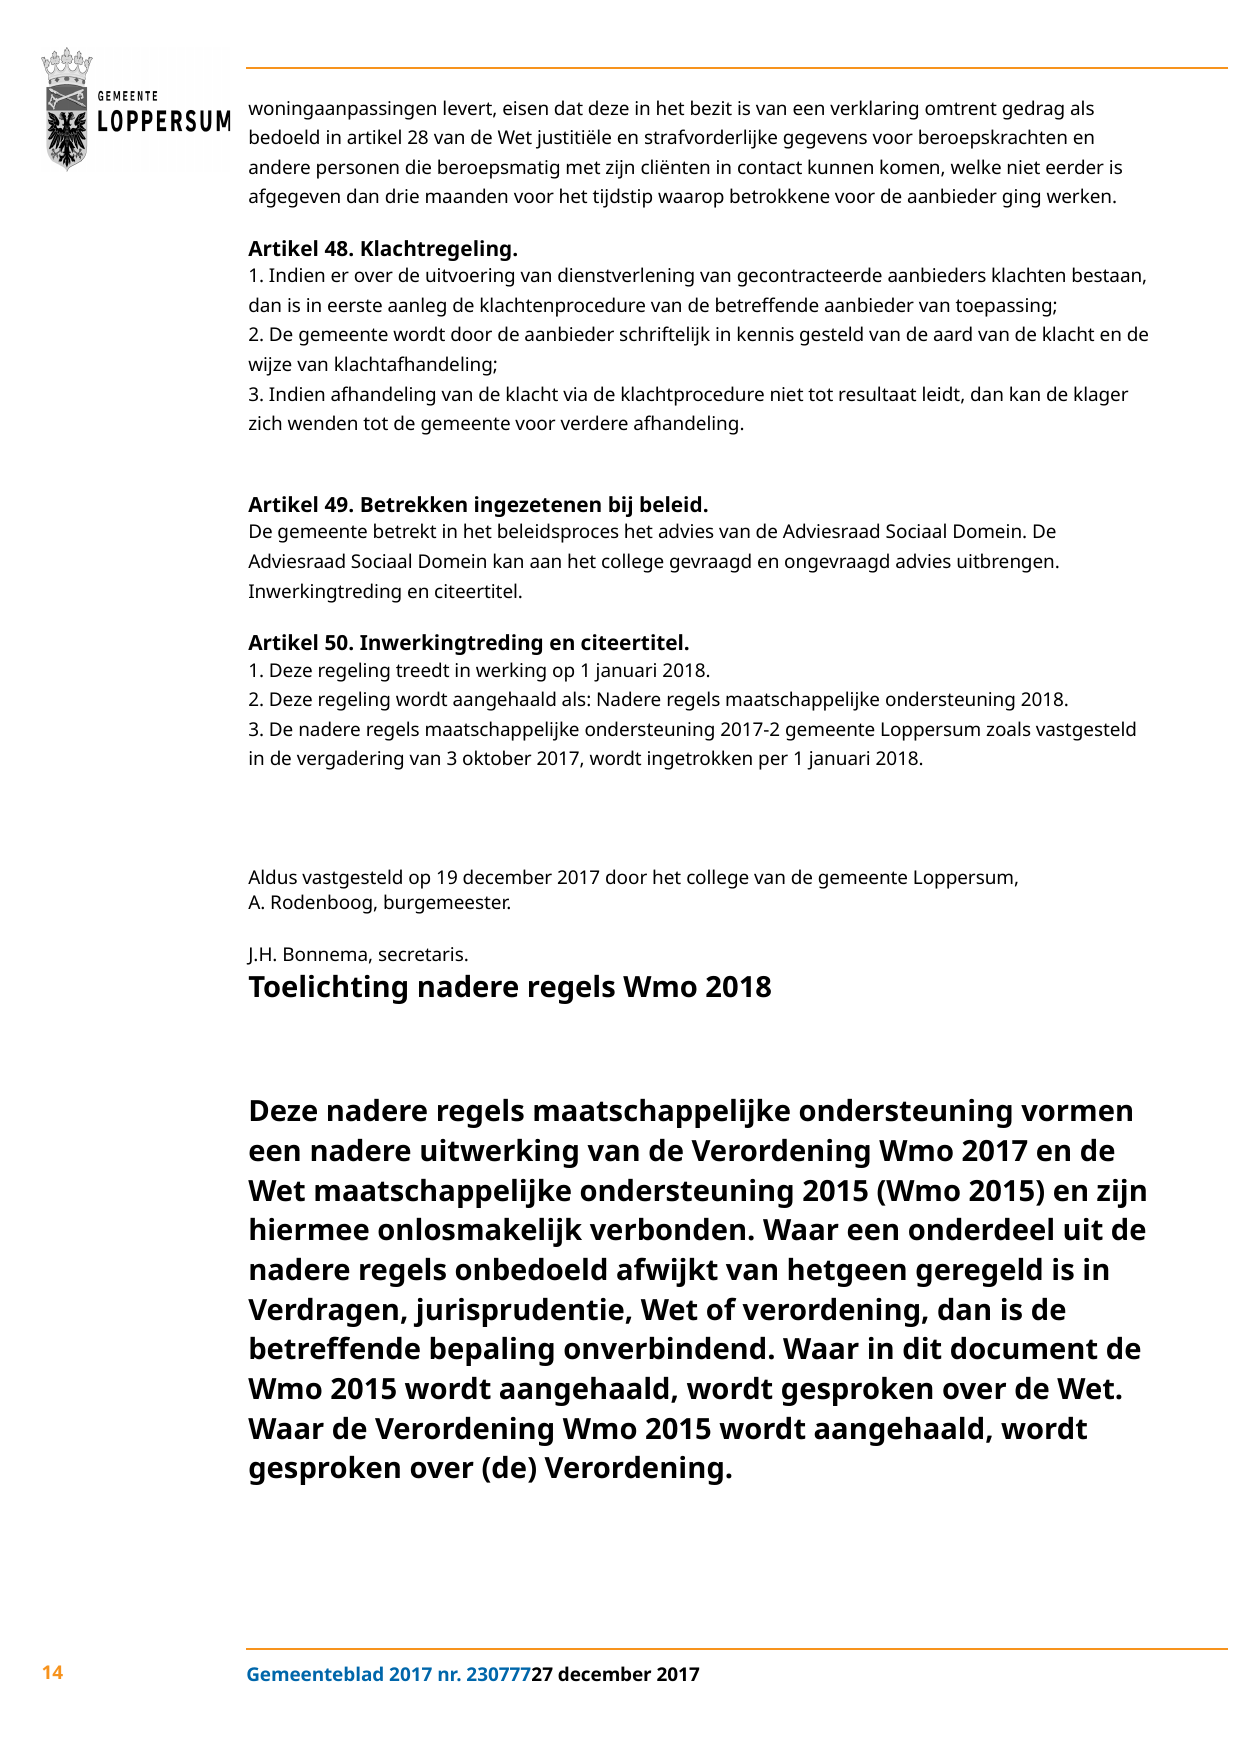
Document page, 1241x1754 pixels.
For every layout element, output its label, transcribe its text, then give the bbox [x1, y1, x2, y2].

text woningaanpassingen levert, eisen dat deze in het bezit is van een verklaring omtrent gedrag als bedoeld in artikel 28 van de Wet justitiële en strafvorderlijke gegevens voor beroepskrachten en andere personen die beroepsmatig met zijn cliënten in contact kunnen komen, welke niet eerder is afgegeven dan drie maanden voor het tijdstip waarop betrokkene voor de aanbieder ging werken. [248, 95, 1152, 209]
text De gemeente betrekt in het beleidsproces het advies van de Adviesraad Sociaal Domein. De Adviesraad Sociaal Domein kan aan het college gevraagd en ongevraagd advies uitbrengen. [248, 519, 1152, 574]
text Artikel 49. Betrekken ingezetenen bij beleid. [248, 490, 1152, 519]
text 1. Deze regeling treedt in werking op 1 januari 2018. [248, 657, 1152, 682]
text 1. Indien er over de uitvoering van dienstverlening van gecontracteerde aanbieders klachten bestaan, dan is in eerste aanleg de klachtenprocedure van de betreffende aanbieder van toepassing; [248, 262, 1152, 318]
text A. Rodenboog, burgemeester. [248, 889, 1152, 915]
text 3. Indien afhandeling van de klacht via de klachtprocedure niet tot resultaat leidt, dan kan de klager zich wenden tot de gemeente voor verdere afhandeling. [248, 381, 1152, 436]
text J.H. Bonnema, secretaris. [248, 941, 1152, 967]
text Aldus vastgesteld op 19 december 2017 door het college van de gemeente Loppersum, [248, 864, 1152, 889]
picture [41, 47, 231, 172]
text Artikel 48. Klachtregeling. [248, 234, 1152, 262]
text 3. De nadere regels maatschappelijke ondersteuning 2017-2 gemeente Loppersum zoals vastgesteld in de vergadering van 3 oktober 2017, wordt ingetrokken per 1 januari 2018. [248, 716, 1152, 771]
text Toelichting nadere regels Wmo 2018 [248, 967, 1152, 1006]
text Inwerkingtreding en citeertitel. [248, 578, 1152, 604]
text Deze nadere regels maatschappelijke ondersteuning vormen een nadere uitwerking van de Verordening Wmo 2017 en de Wet maatschappelijke ondersteuning 2015 (Wmo 2015) en zijn hiermee onlosmakelijk verbonden. Waar een onderdeel uit de nadere regels onbedoeld afwijkt van hetgeen geregeld is in Verdragen, jurisprudentie, Wet of verordening, dan is de betreffende bepaling onverbindend. Waar in dit document de Wmo 2015 wordt aangehaald, wordt gesproken over de Wet. Waar de Verordening Wmo 2015 wordt aangehaald, wordt gesproken over (de) Verordening. [248, 1091, 1152, 1487]
text 2. De gemeente wordt door de aanbieder schriftelijk in kennis gesteld van de aard van de klacht en de wijze van klachtafhandeling; [248, 322, 1152, 377]
text 2. Deze regeling wordt aangehaald als: Nadere regels maatschappelijke ondersteuning 2018. [248, 686, 1152, 712]
text Artikel 50. Inwerkingtreding en citeertitel. [248, 628, 1152, 657]
